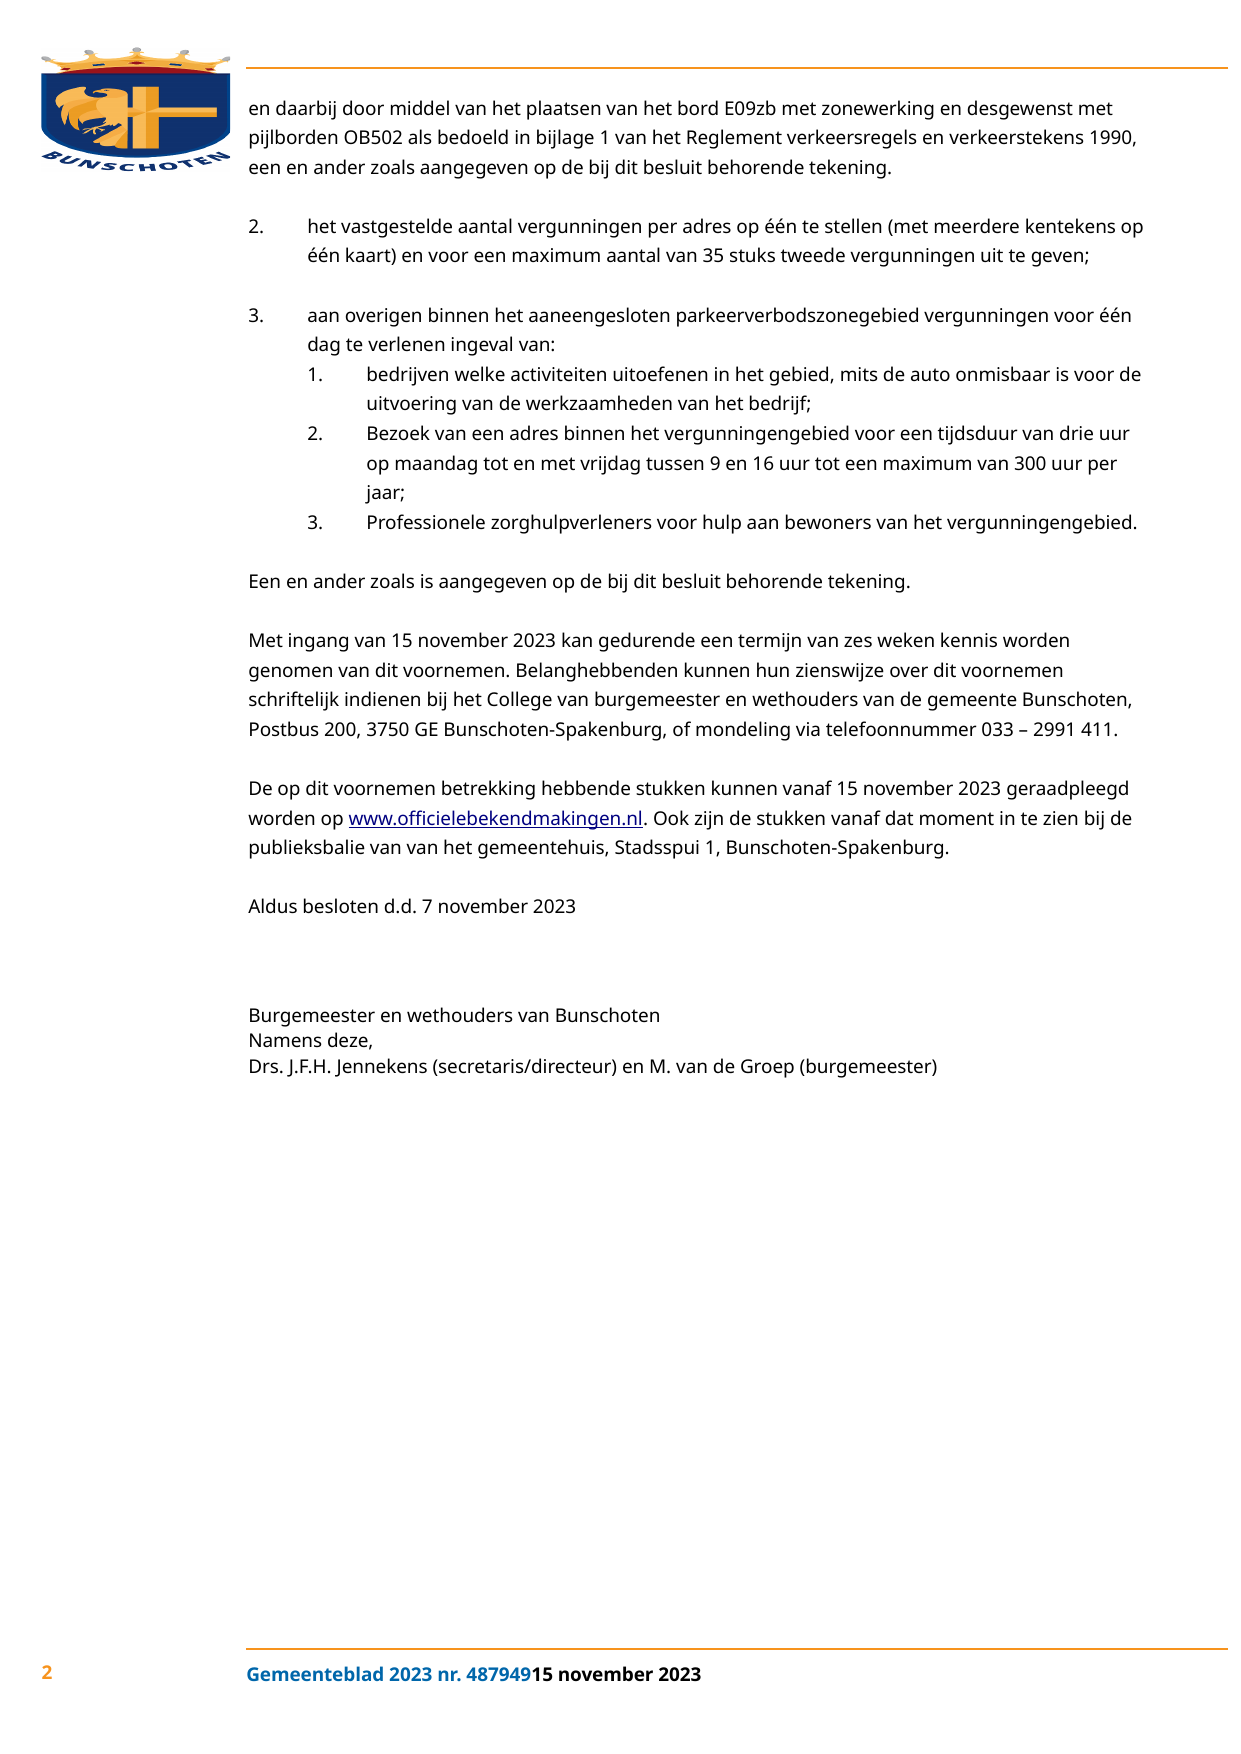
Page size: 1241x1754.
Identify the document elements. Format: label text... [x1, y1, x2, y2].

list Bezoek van een adres binnen het vergunningengebied voor een tijdsduur van drie uur op maandag tot en met vrijdag tussen 9 en 16 uur tot een maximum van 300 uur per jaar; [307, 420, 1152, 505]
text Aldus besloten d.d. 7 november 2023 [248, 893, 1152, 919]
picture [41, 47, 231, 172]
text en daarbij door middel van het plaatsen van het bord E09zb met zonewerking en desgewenst met pijlborden OB502 als bedoeld in bijlage 1 van het Reglement verkeersregels en verkeerstekens 1990, een en ander zoals aangegeven op de bij dit besluit behorende tekening. [248, 95, 1152, 180]
text Namens deze, [248, 1028, 1152, 1053]
text Een en ander zoals is aangegeven op de bij dit besluit behorende tekening. [248, 568, 1152, 594]
list aan overigen binnen het aaneengesloten parkeerverbodszonegebied vergunningen voor één dag te verlenen ingeval van: [248, 302, 1152, 357]
list bedrijven welke activiteiten uitoefenen in het gebied, mits de auto onmisbaar is voor de uitvoering van de werkzaamheden van het bedrijf; [307, 361, 1152, 416]
text Burgemeester en wethouders van Bunschoten [248, 1002, 1152, 1028]
list het vastgestelde aantal vergunningen per adres op één te stellen (met meerdere kentekens op één kaart) en voor een maximum aantal van 35 stuks tweede vergunningen uit te geven; [248, 213, 1152, 268]
list Professionele zorghulpverleners voor hulp aan bewoners van het vergunningengebied. [307, 509, 1152, 535]
text Drs. J.F.H. Jennekens (secretaris/directeur) en M. van de Groep (burgemeester) [248, 1053, 1152, 1079]
text De op dit voornemen betrekking hebbende stukken kunnen vanaf 15 november 2023 geraadpleegd worden op www.officielebekendmakingen.nl. Ook zijn de stukken vanaf dat moment in te zien bij de publieksbalie van van het gemeentehuis, Stadsspui 1, Bunschoten-Spakenburg. [248, 775, 1152, 860]
text Met ingang van 15 november 2023 kan gedurende een termijn van zes weken kennis worden genomen van dit voornemen. Belanghebbenden kunnen hun zienswijze over dit voornemen schriftelijk indienen bij het College van burgemeester en wethouders van de gemeente Bunschoten, Postbus 200, 3750 GE Bunschoten-Spakenburg, of mondeling via telefoonnummer 033 – 2991 411. [248, 627, 1152, 742]
